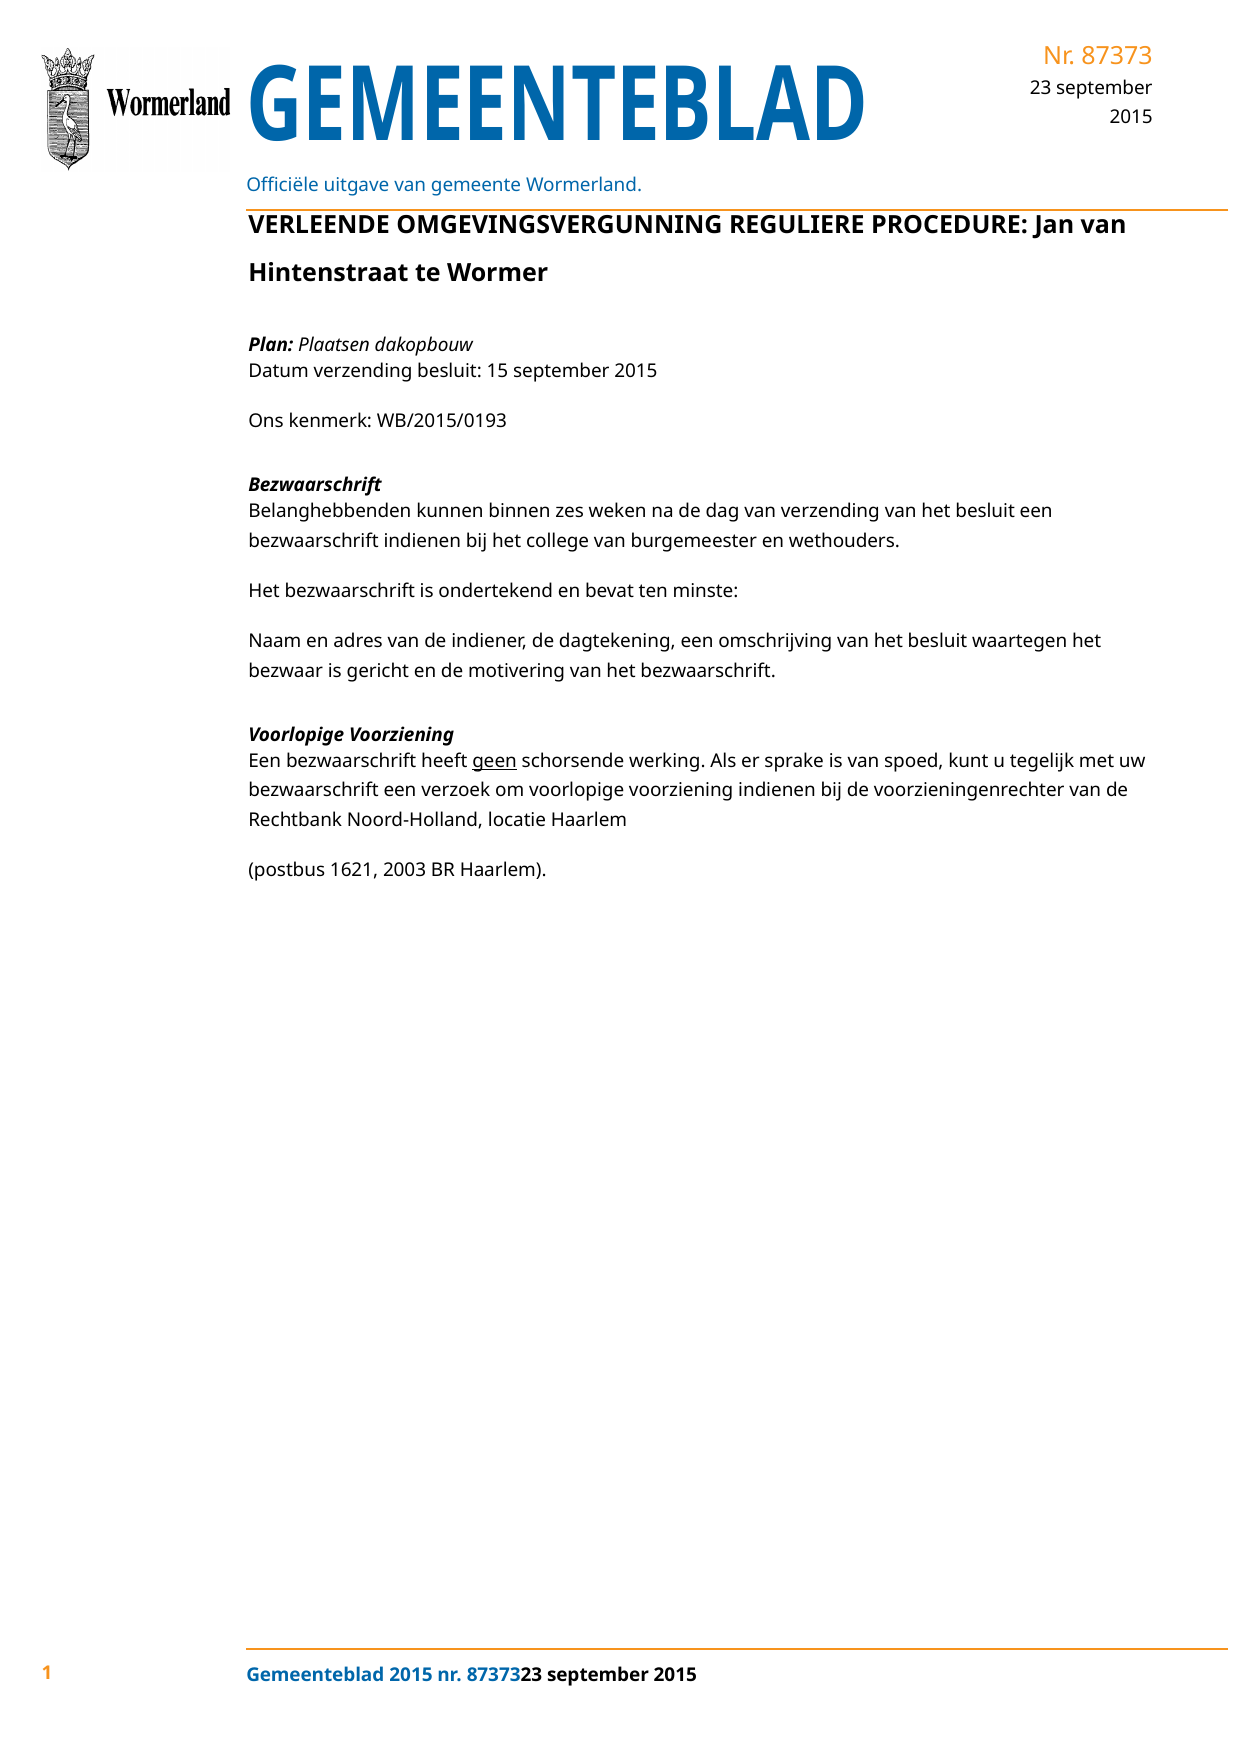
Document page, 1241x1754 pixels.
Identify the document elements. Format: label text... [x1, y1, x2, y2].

text Het bezwaarschrift is ondertekend en bevat ten minste: [248, 577, 1152, 603]
text Een bezwaarschrift heeft geen schorsende werking. Als er sprake is van spoed, kunt u tegelijk met uw bezwaarschrift een verzoek om voorlopige voorziening indienen bij de voorzieningenrechter van de Rechtbank Noord-Holland, locatie Haarlem [248, 747, 1152, 832]
text Ons kenmerk: WB/2015/0193 [248, 408, 1152, 433]
text Datum verzending besluit: 15 september 2015 [248, 357, 1152, 383]
text Belanghebbenden kunnen binnen zes weken na de dag van verzending van het besluit een bezwaarschrift indienen bij het college van burgemeester en wethouders. [248, 497, 1152, 553]
text Voorlopige Voorziening [248, 721, 1152, 747]
text Bezwaarschrift [248, 472, 1152, 497]
text (postbus 1621, 2003 BR Haarlem). [248, 857, 1152, 882]
text Plan: Plaatsen dakopbouw [248, 331, 1152, 357]
text VERLEENDE OMGEVINGSVERGUNNING REGULIERE PROCEDURE: Jan van Hintenstraat te Wormer [248, 211, 1152, 288]
picture [41, 47, 231, 172]
text Naam en adres van de indiener, de dagtekening, een omschrijving van het besluit waartegen het bezwaar is gericht en de motivering van het bezwaarschrift. [248, 628, 1152, 683]
